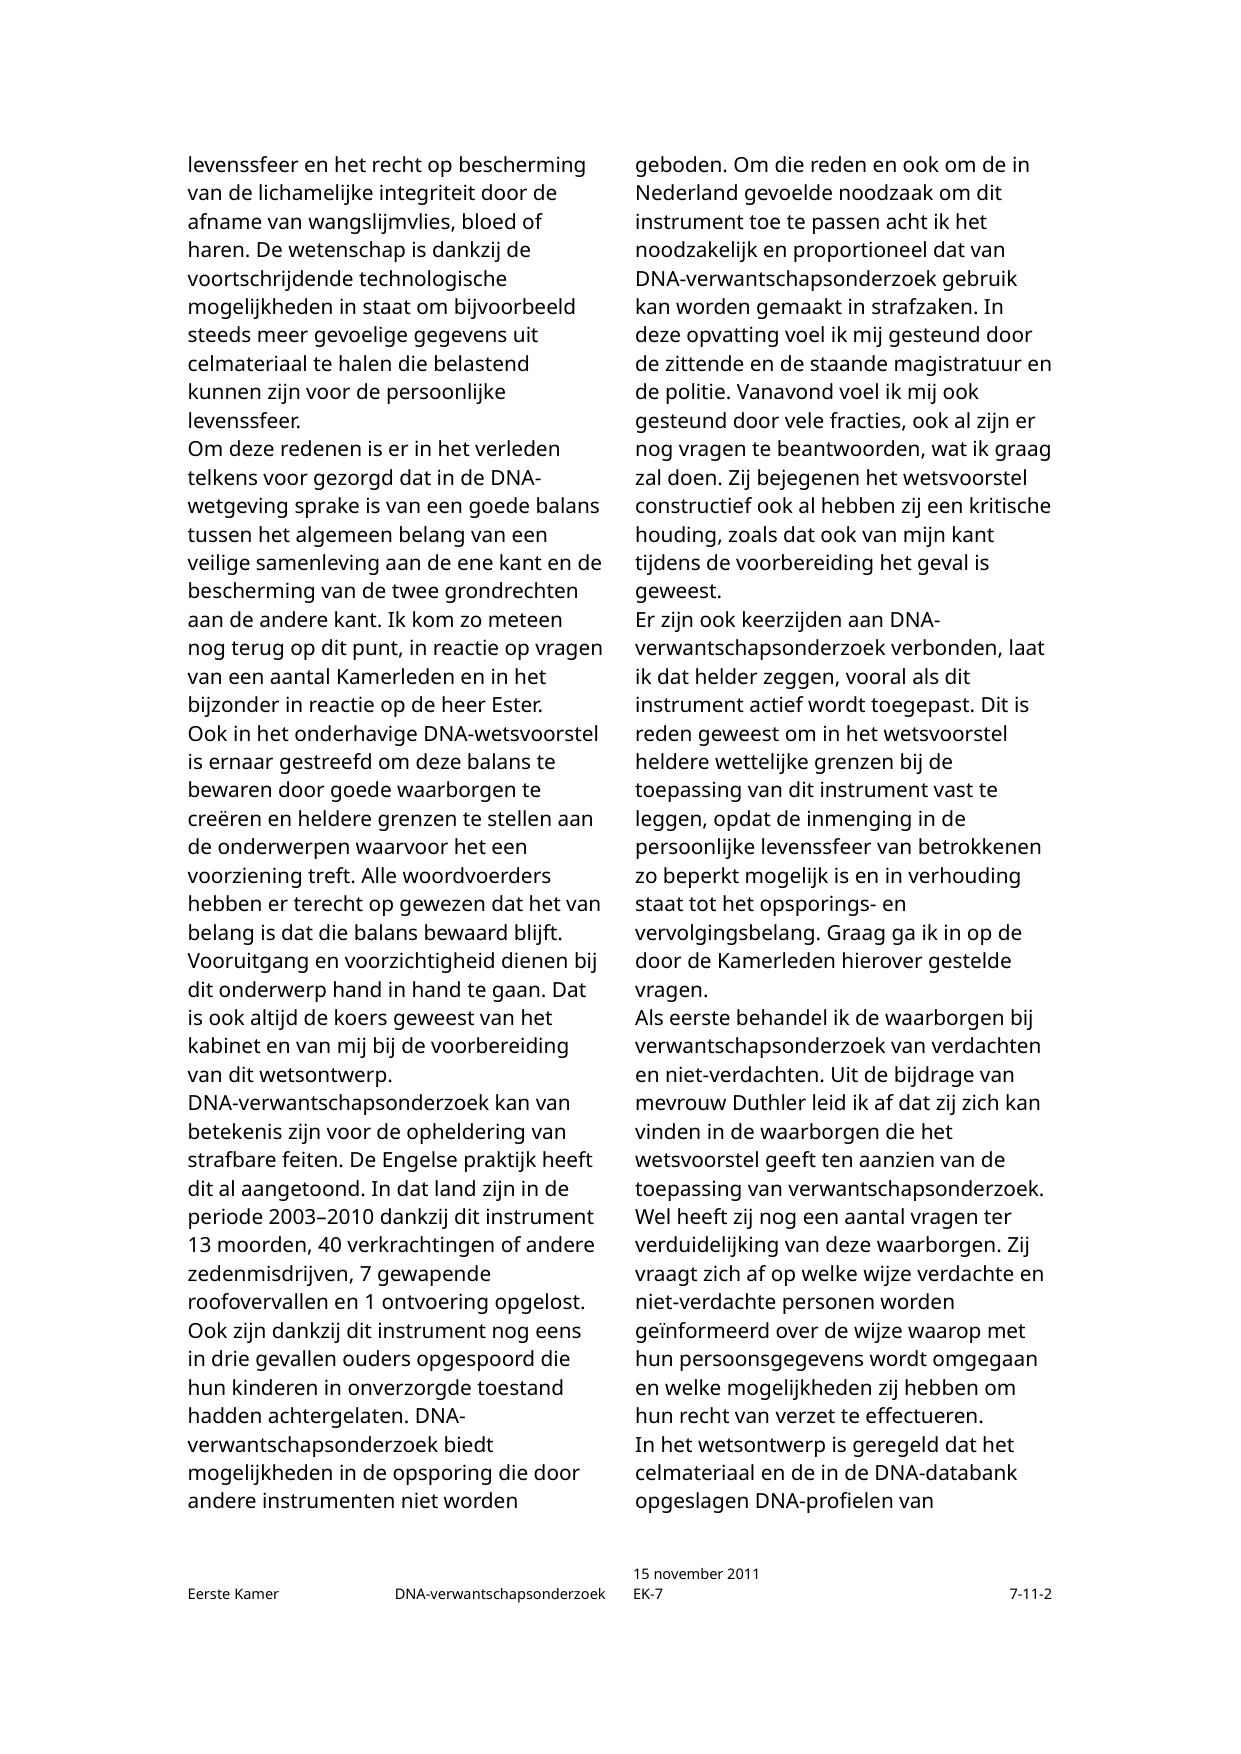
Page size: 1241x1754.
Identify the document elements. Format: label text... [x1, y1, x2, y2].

text Als eerste behandel ik de waarborgen bij verwantschapsonderzoek van verdachten en niet-verdachten. Uit de bijdrage van mevrouw Duthler leid ik af dat zij zich kan vinden in de waarborgen die het wetsvoorstel geeft ten aanzien van de toepassing van verwantschapsonderzoek. Wel heeft zij nog een aantal vragen ter verduidelijking van deze waarborgen. Zij vraagt zich af op welke wijze verdachte en niet-verdachte personen worden geïnformeerd over de wijze waarop met hun persoonsgegevens wordt omgegaan en welke mogelijkheden zij hebben om hun recht van verzet te effectueren. [635, 1003, 1053, 1430]
text geboden. Om die reden en ook om de in Nederland gevoelde noodzaak om dit instrument toe te passen acht ik het noodzakelijk en proportioneel dat van DNA-verwantschapsonderzoek gebruik kan worden gemaakt in strafzaken. In deze opvatting voel ik mij gesteund door de zittende en de staande magistratuur en de politie. Vanavond voel ik mij ook gesteund door vele fracties, ook al zijn er nog vragen te beantwoorden, wat ik graag zal doen. Zij bejegenen het wetsvoorstel constructief ook al hebben zij een kritische houding, zoals dat ook van mijn kant tijdens de voorbereiding het geval is geweest. [635, 150, 1053, 605]
text Er zijn ook keerzijden aan DNA-verwantschapsonderzoek verbonden, laat ik dat helder zeggen, vooral als dit instrument actief wordt toegepast. Dit is reden geweest om in het wetsvoorstel heldere wettelijke grenzen bij de toepassing van dit instrument vast te leggen, opdat de inmenging in de persoonlijke levenssfeer van betrokkenen zo beperkt mogelijk is en in verhouding staat tot het opsporings- en vervolgingsbelang. Graag ga ik in op de door de Kamerleden hierover gestelde vragen. [635, 605, 1053, 1003]
text Ook in het onderhavige DNA-wetsvoorstel is ernaar gestreefd om deze balans te bewaren door goede waarborgen te creëren en heldere grenzen te stellen aan de onderwerpen waarvoor het een voorziening treft. Alle woordvoerders hebben er terecht op gewezen dat het van belang is dat die balans bewaard blijft. Vooruitgang en voorzichtigheid dienen bij dit onderwerp hand in hand te gaan. Dat is ook altijd de koers geweest van het kabinet en van mij bij de voorbereiding van dit wetsontwerp. [187, 719, 605, 1088]
text In het wetsontwerp is geregeld dat het celmateriaal en de in de DNA-databank opgeslagen DNA-profielen van [635, 1430, 1053, 1515]
text levenssfeer en het recht op bescherming van de lichamelijke integriteit door de afname van wangslijmvlies, bloed of haren. De wetenschap is dankzij de voortschrijdende technologische mogelijkheden in staat om bijvoorbeeld steeds meer gevoelige gegevens uit celmateriaal te halen die belastend kunnen zijn voor de persoonlijke levenssfeer. [187, 150, 605, 434]
text DNA-verwantschapsonderzoek kan van betekenis zijn voor de opheldering van strafbare feiten. De Engelse praktijk heeft dit al aangetoond. In dat land zijn in de periode 2003–2010 dankzij dit instrument 13 moorden, 40 verkrachtingen of andere zedenmisdrijven, 7 gewapende roofovervallen en 1 ontvoering opgelost. Ook zijn dankzij dit instrument nog eens in drie gevallen ouders opgespoord die hun kinderen in onverzorgde toestand hadden achtergelaten. DNA-verwantschapsonderzoek biedt mogelijkheden in de opsporing die door andere instrumenten niet worden [187, 1088, 605, 1515]
text Om deze redenen is er in het verleden telkens voor gezorgd dat in de DNA-wetgeving sprake is van een goede balans tussen het algemeen belang van een veilige samenleving aan de ene kant en de bescherming van de twee grondrechten aan de andere kant. Ik kom zo meteen nog terug op dit punt, in reactie op vragen van een aantal Kamerleden en in het bijzonder in reactie op de heer Ester. [187, 434, 605, 719]
